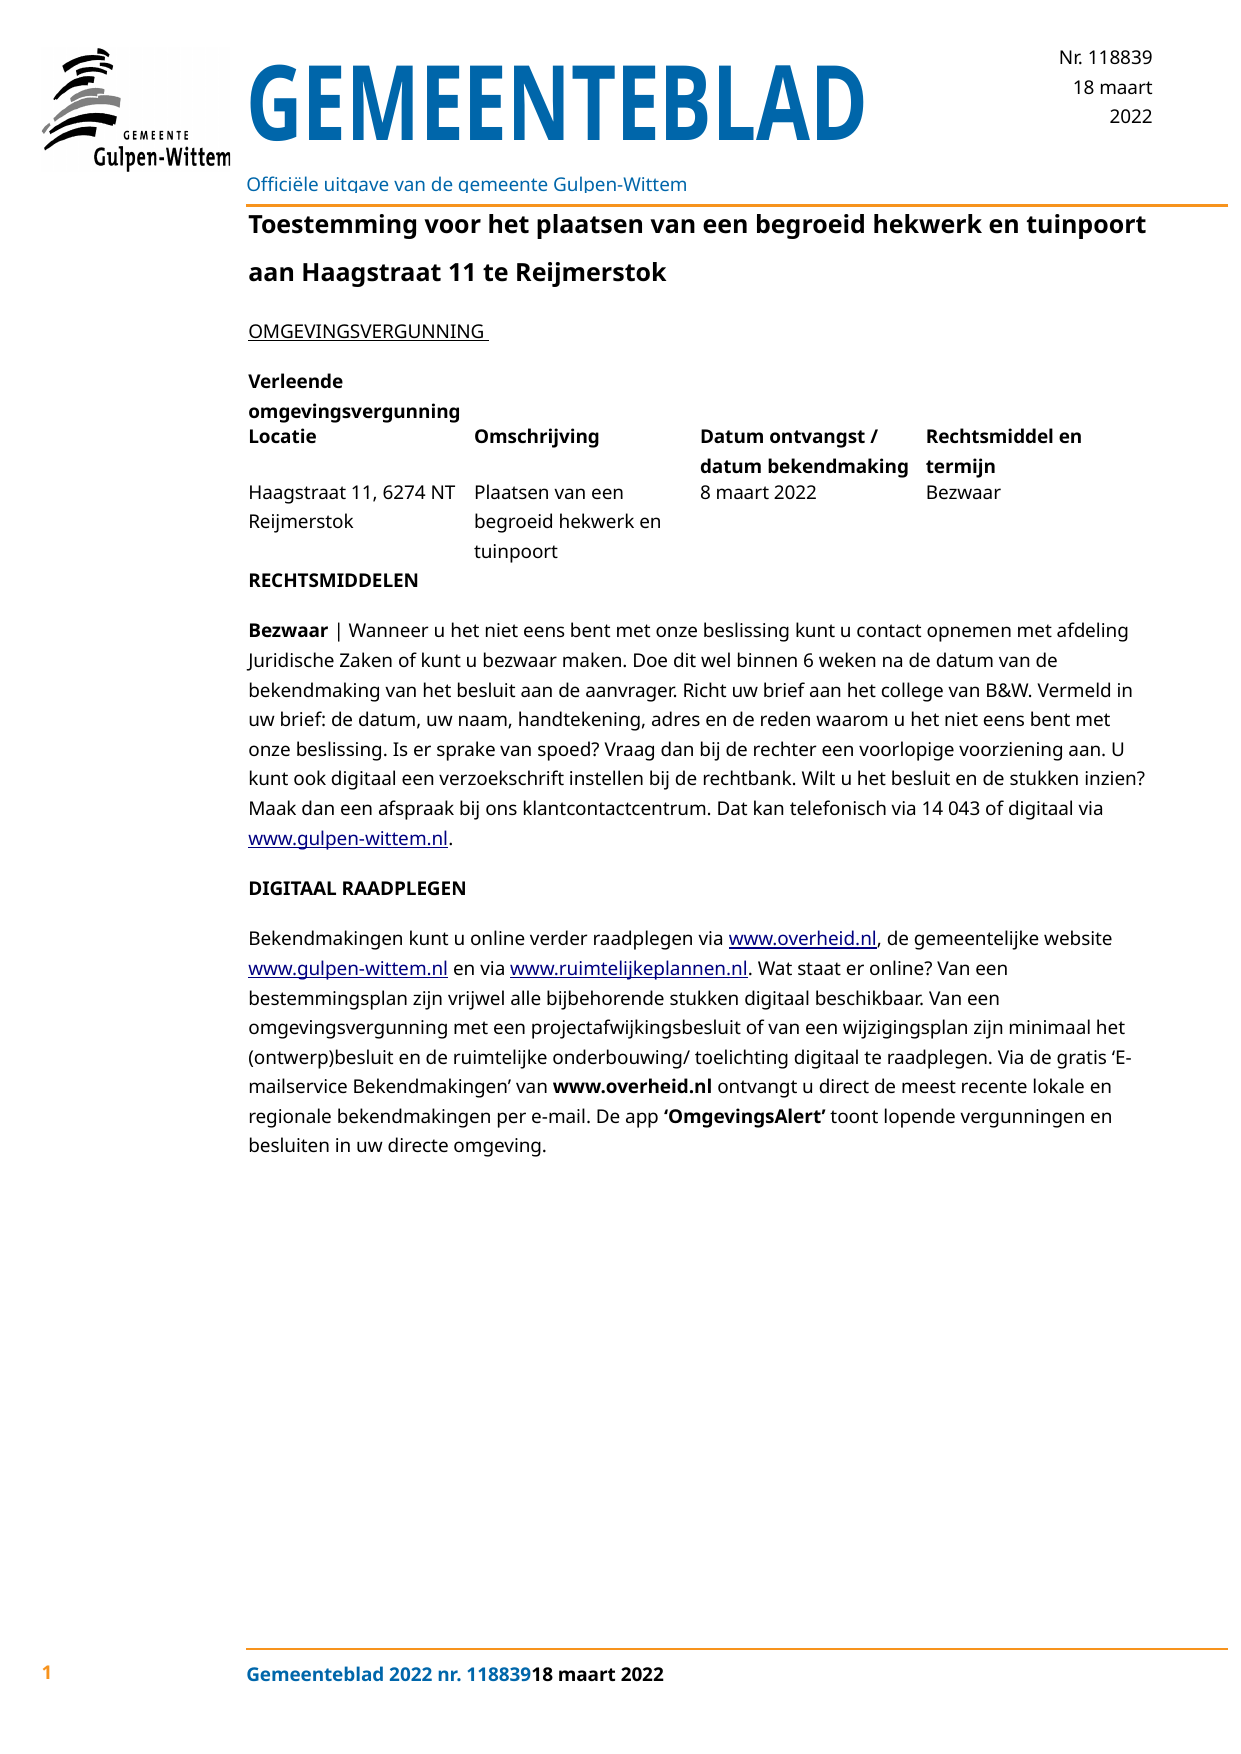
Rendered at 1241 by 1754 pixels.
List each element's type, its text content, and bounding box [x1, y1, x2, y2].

text DIGITAAL RAADPLEGEN [248, 875, 1152, 901]
table_cell Locatie [248, 424, 474, 479]
table_header [474, 369, 700, 424]
table_header [700, 369, 926, 424]
text OMGEVINGSVERGUNNING [248, 318, 1152, 344]
table_cell Omschrijving [474, 424, 700, 479]
table_cell Haagstraat 11, 6274 NT Reijmerstok [248, 479, 474, 564]
text Bekendmakingen kunt u online verder raadplegen via www.overheid.nl, de gemeentelijke website www.gulpen-wittem.nl en via www.ruimtelijkeplannen.nl. Wat staat er online? Van een bestemmingsplan zijn vrijwel alle bijbehorende stukken digitaal beschikbaar. Van een omgevingsvergunning met een projectafwijkingsbesluit of van een wijzigingsplan zijn minimaal het (ontwerp)besluit en de ruimtelijke onderbouwing/ toelichting digitaal te raadplegen. Via de gratis ‘E-mailservice Bekendmakingen’ van www.overheid.nl ontvangt u direct de meest recente lokale en regionale bekendmakingen per e-mail. De app ‘OmgevingsAlert’ toont lopende vergunningen en besluiten in uw directe omgeving. [248, 926, 1152, 1158]
text Toestemming voor het plaatsen van een begroeid hekwerk en tuinpoort aan Haagstraat 11 te Reijmerstok [248, 207, 1152, 288]
text RECHTSMIDDELEN [248, 567, 1152, 593]
table_header Verleende omgevingsvergunning [248, 369, 474, 424]
text Bezwaar | Wanneer u het niet eens bent met onze beslissing kunt u contact opnemen met afdeling Juridische Zaken of kunt u bezwaar maken. Doe dit wel binnen 6 weken na de datum van de bekendmaking van het besluit aan de aanvrager. Richt uw brief aan het college van B&W. Vermeld in uw brief: de datum, uw naam, handtekening, adres en de reden waarom u het niet eens bent met onze beslissing. Is er sprake van spoed? Vraag dan bij de rechter een voorlopige voorziening aan. U kunt ook digitaal een verzoekschrift instellen bij de rechtbank. Wilt u het besluit en de stukken inzien? Maak dan een afspraak bij ons klantcontactcentrum. Dat kan telefonisch via 14 043 of digitaal via www.gulpen-wittem.nl. [248, 618, 1152, 850]
table_cell Bezwaar [926, 479, 1152, 564]
table_cell Datum ontvangst / datum bekendmaking [700, 424, 926, 479]
table_cell 8 maart 2022 [700, 479, 926, 564]
table_cell Plaatsen van een begroeid hekwerk en tuinpoort [474, 479, 700, 564]
picture [41, 47, 231, 172]
table_cell Rechtsmiddel en termijn [926, 424, 1152, 479]
table_header [926, 369, 1152, 424]
